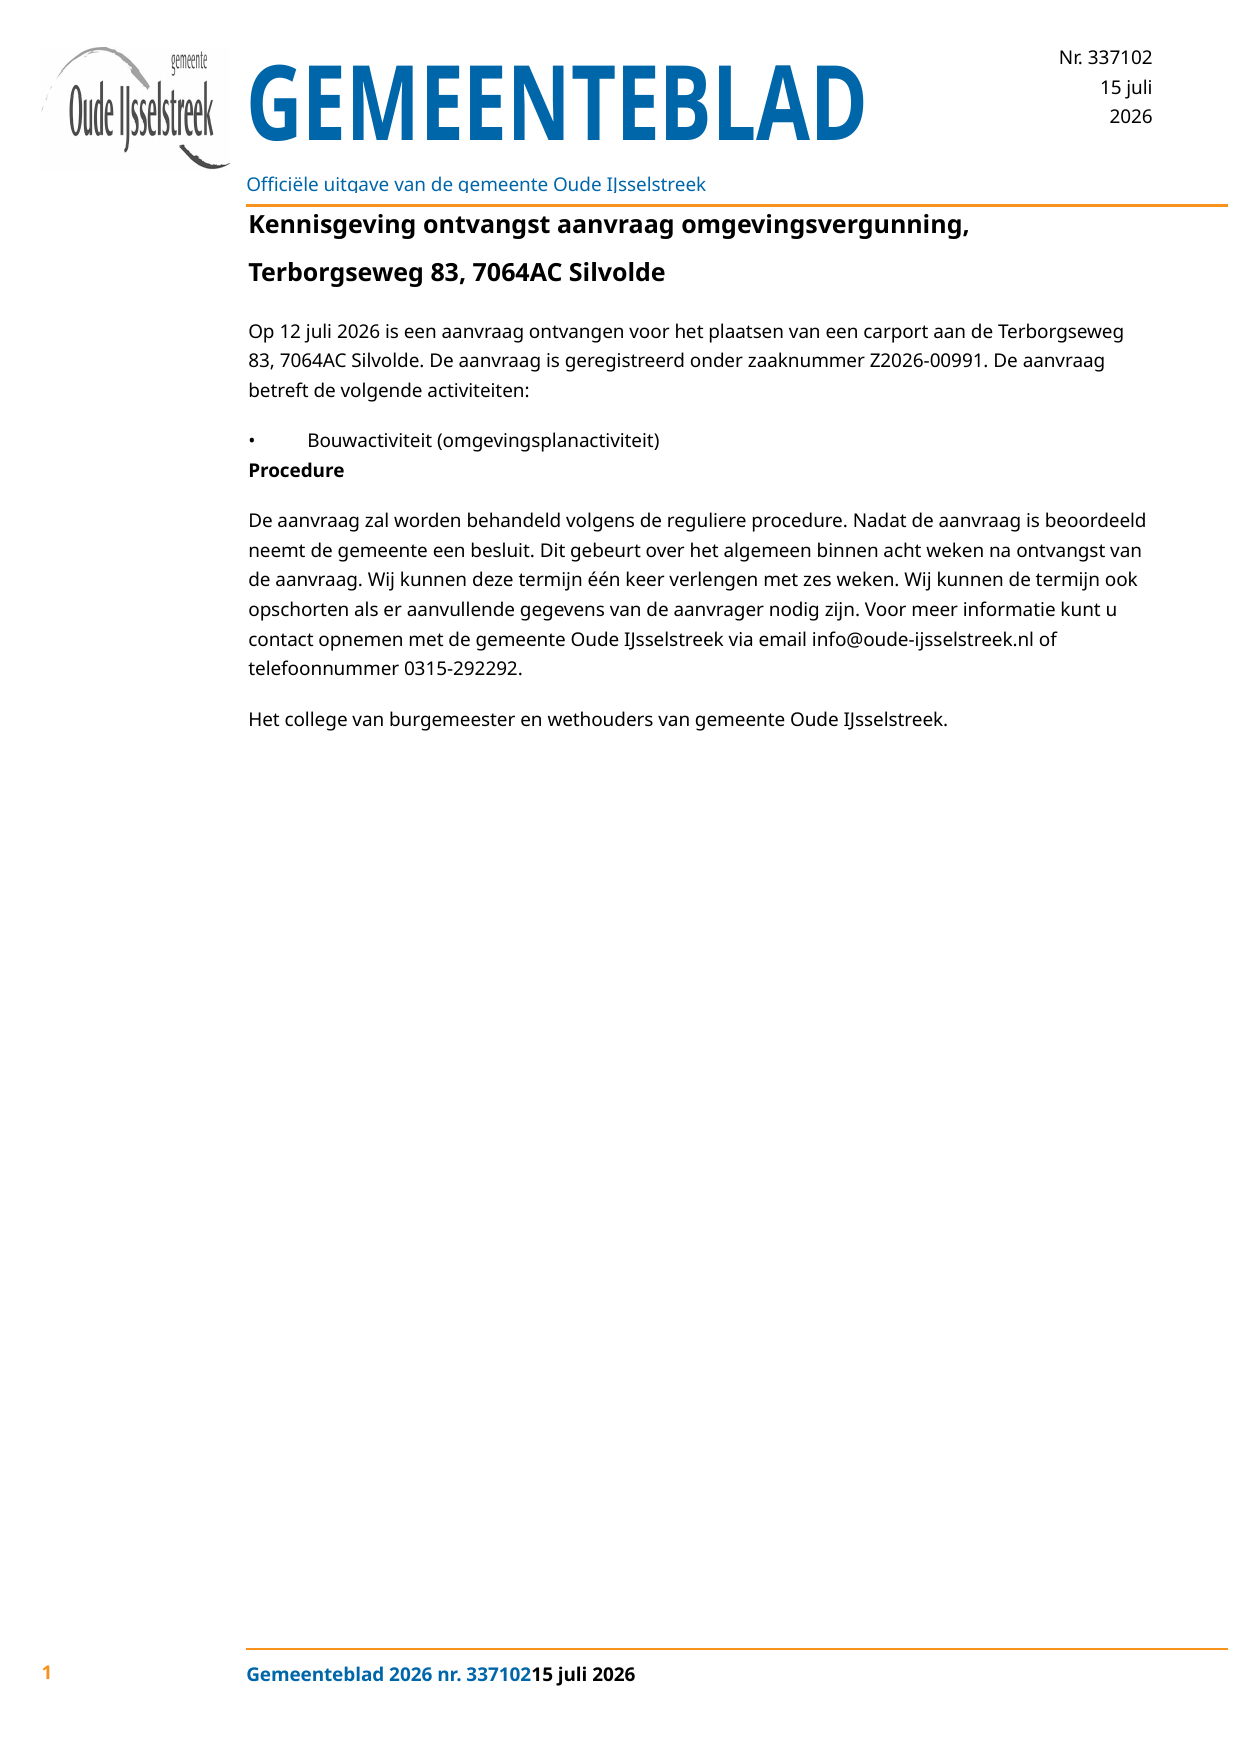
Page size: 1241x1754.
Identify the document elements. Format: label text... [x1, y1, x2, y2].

text Procedure [248, 457, 1152, 483]
text Het college van burgemeester en wethouders van gemeente Oude IJsselstreek. [248, 706, 1152, 732]
text De aanvraag zal worden behandeld volgens de reguliere procedure. Nadat de aanvraag is beoordeeld neemt de gemeente een besluit. Dit gebeurt over het algemeen binnen acht weken na ontvangst van de aanvraag. Wij kunnen deze termijn één keer verlengen met zes weken. Wij kunnen de termijn ook opschorten als er aanvullende gegevens van de aanvrager nodig zijn. Voor meer informatie kunt u contact opnemen met de gemeente Oude IJsselstreek via email info@oude-ijsselstreek.nl of telefoonnummer 0315-292292. [248, 507, 1152, 681]
text Op 12 juli 2026 is een aanvraag ontvangen voor het plaatsen van een carport aan de Terborgseweg 83, 7064AC Silvolde. De aanvraag is geregistreerd onder zaaknummer Z2026-00991. De aanvraag betreft de volgende activiteiten: [248, 318, 1152, 403]
picture [41, 47, 231, 172]
text Kennisgeving ontvangst aanvraag omgevingsvergunning, Terborgseweg 83, 7064AC Silvolde [248, 207, 1152, 288]
list Bouwactiviteit (omgevingsplanactiviteit) [248, 427, 1152, 453]
